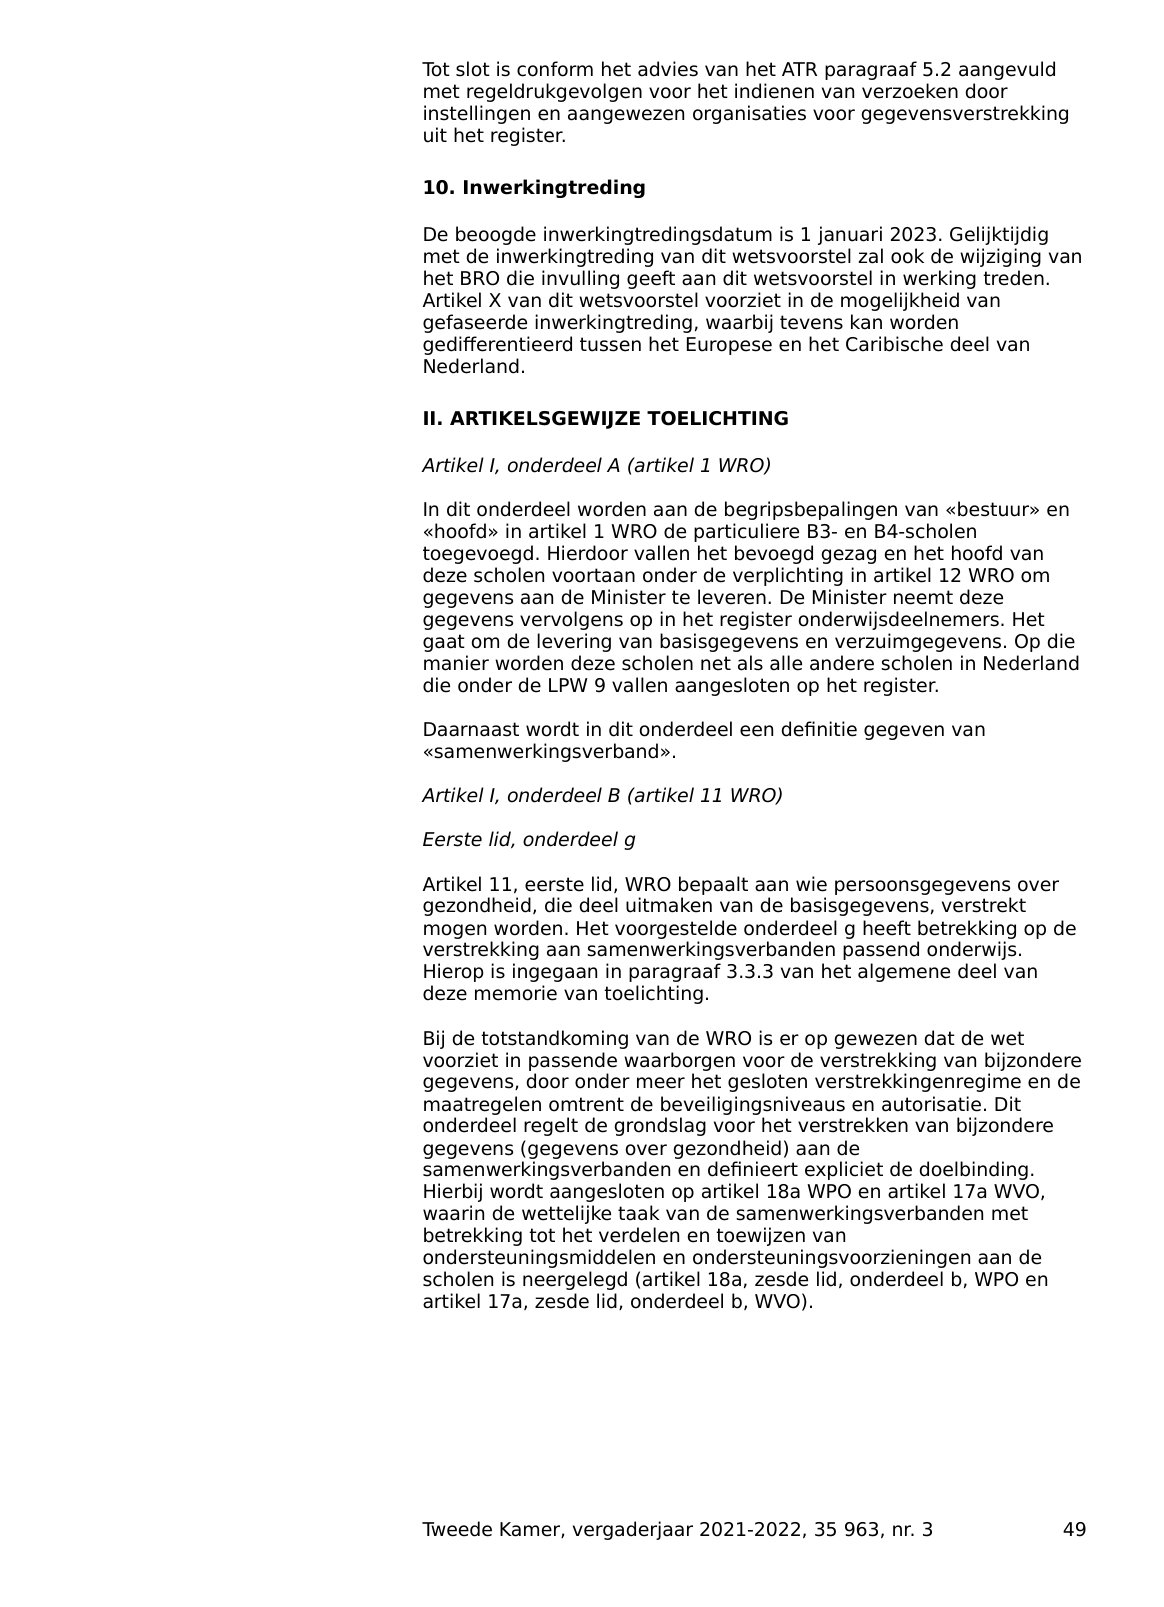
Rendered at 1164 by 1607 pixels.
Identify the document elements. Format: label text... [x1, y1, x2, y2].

subtitle Eerste lid, onderdeel g [422, 829, 1087, 851]
text De beoogde inwerkingtredingsdatum is 1 januari 2023. Gelijktijdig met de inwerkingtreding van dit wetsvoorstel zal ook de wijziging van het BRO die invulling geeft aan dit wetsvoorstel in werking treden. Artikel X van dit wetsvoorstel voorziet in de mogelijkheid van gefaseerde inwerkingtreding, waarbij tevens kan worden gedifferentieerd tussen het Europese en het Caribische deel van Nederland. [422, 224, 1087, 378]
subtitle II. ARTIKELSGEWIJZE TOELICHTING [422, 408, 1087, 430]
subtitle Artikel I, onderdeel B (artikel 11 WRO) [422, 785, 1087, 807]
subtitle Artikel I, onderdeel A (artikel 1 WRO) [422, 455, 1087, 477]
text Bij de totstandkoming van de WRO is er op gewezen dat de wet voorziet in passende waarborgen voor de verstrekking van bijzondere gegevens, door onder meer het gesloten verstrekkingenregime en de maatregelen omtrent de beveiligingsniveaus en autorisatie. Dit onderdeel regelt de grondslag voor het verstrekken van bijzondere gegevens (gegevens over gezondheid) aan de samenwerkingsverbanden en definieert expliciet de doelbinding. Hierbij wordt aangesloten op artikel 18a WPO en artikel 17a WVO, waarin de wettelijke taak van de samenwerkingsverbanden met betrekking tot het verdelen en toewijzen van ondersteuningsmiddelen en ondersteuningsvoorzieningen aan de scholen is neergelegd (artikel 18a, zesde lid, onderdeel b, WPO en artikel 17a, zesde lid, onderdeel b, WVO). [422, 1027, 1087, 1313]
text Artikel 11, eerste lid, WRO bepaalt aan wie persoonsgegevens over gezondheid, die deel uitmaken van de basisgegevens, verstrekt mogen worden. Het voorgestelde onderdeel g heeft betrekking op de verstrekking aan samenwerkingsverbanden passend onderwijs. Hierop is ingegaan in paragraaf 3.3.3 van het algemene deel van deze memorie van toelichting. [422, 873, 1087, 1005]
subtitle 10. Inwerkingtreding [422, 177, 1087, 199]
text In dit onderdeel worden aan de begripsbepalingen van «bestuur» en «hoofd» in artikel 1 WRO de particuliere B3- en B4-scholen toegevoegd. Hierdoor vallen het bevoegd gezag en het hoofd van deze scholen voortaan onder de verplichting in artikel 12 WRO om gegevens aan de Minister te leveren. De Minister neemt deze gegevens vervolgens op in het register onderwijsdeelnemers. Het gaat om de levering van basisgegevens en verzuimgegevens. Op die manier worden deze scholen net als alle andere scholen in Nederland die onder de LPW 9 vallen aangesloten op het register. [422, 499, 1087, 697]
text Tot slot is conform het advies van het ATR paragraaf 5.2 aangevuld met regeldrukgevolgen voor het indienen van verzoeken door instellingen en aangewezen organisaties voor gegevensverstrekking uit het register. [422, 59, 1087, 147]
text Daarnaast wordt in dit onderdeel een definitie gegeven van «samenwerkingsverband». [422, 719, 1087, 763]
